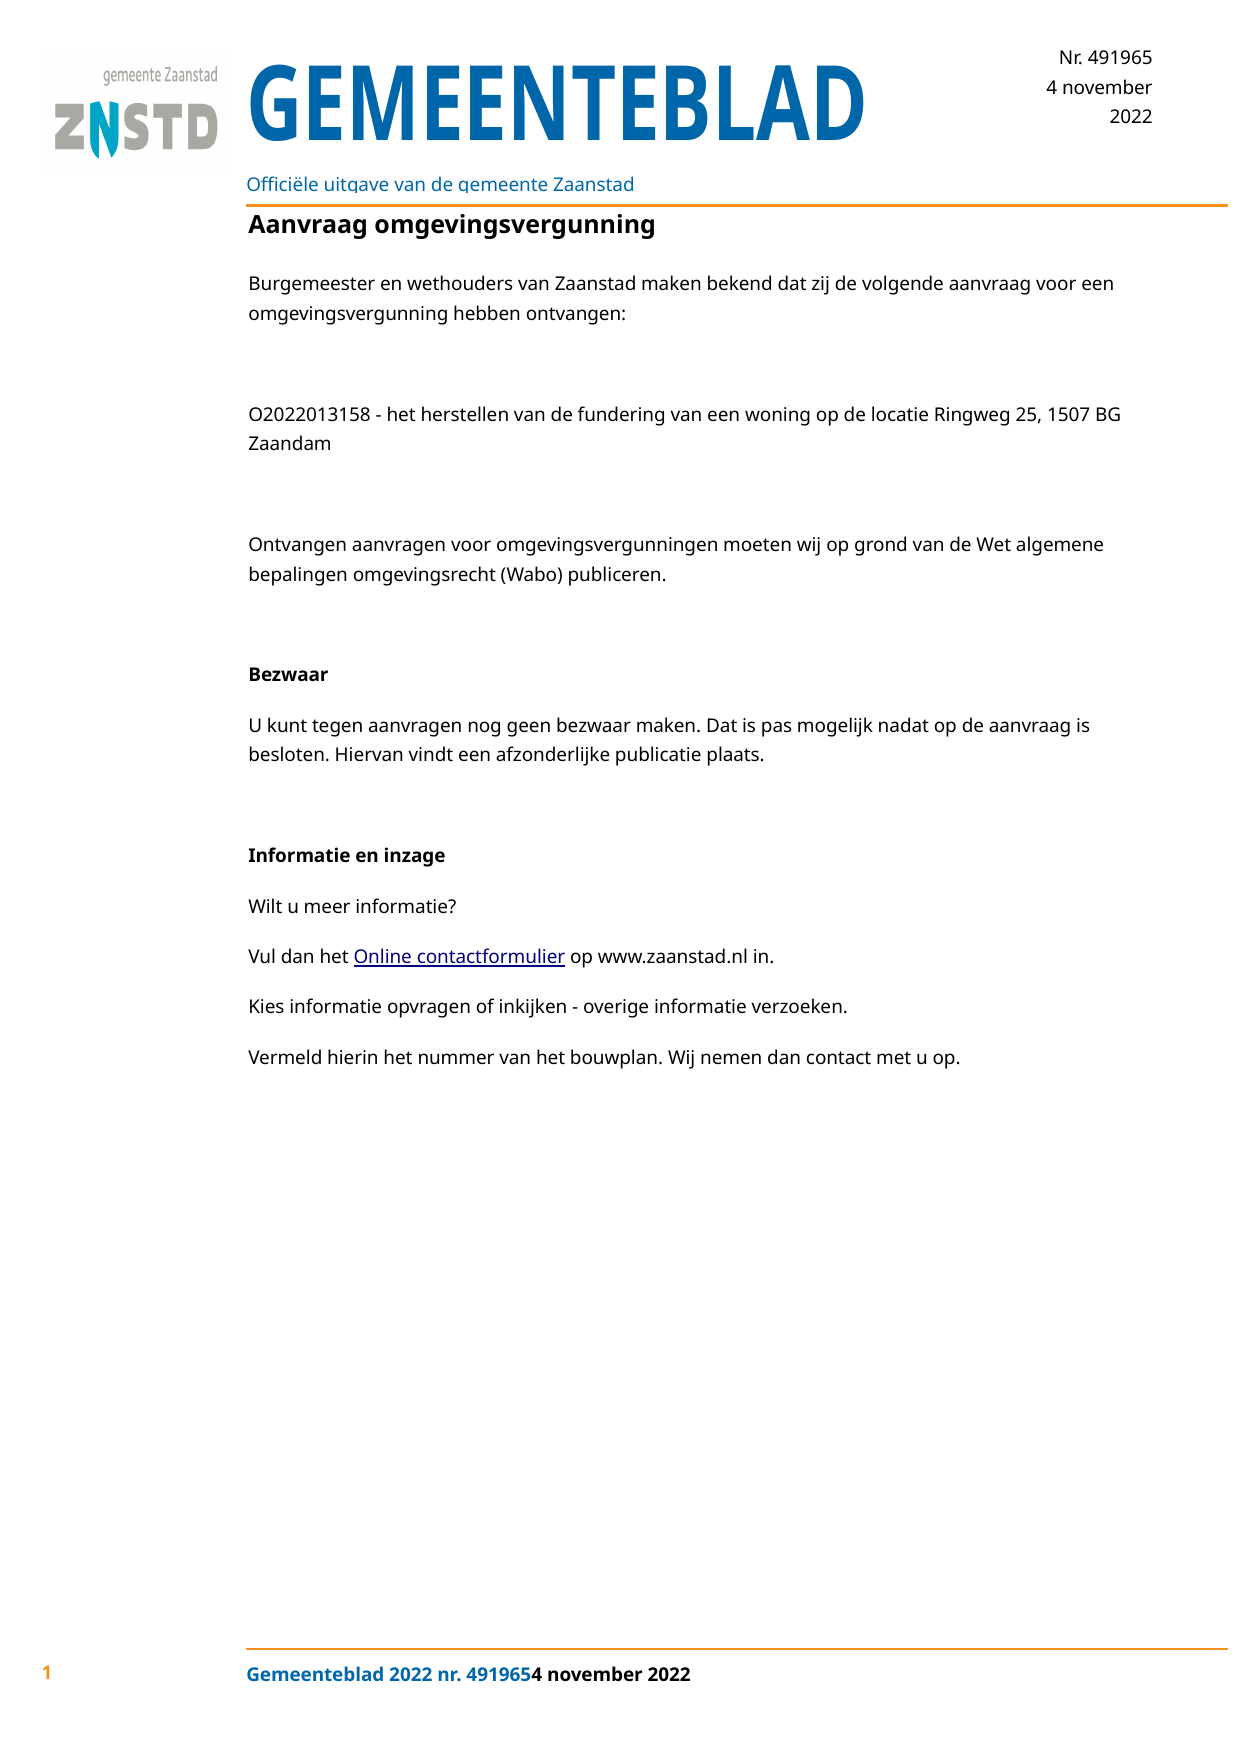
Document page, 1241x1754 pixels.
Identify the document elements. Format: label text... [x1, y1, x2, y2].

text Wilt u meer informatie? [248, 893, 1152, 918]
text Kies informatie opvragen of inkijken - overige informatie verzoeken. [248, 994, 1152, 1019]
text Vermeld hierin het nummer van het bouwplan. Wij nemen dan contact met u op. [248, 1044, 1152, 1070]
text Ontvangen aanvragen voor omgevingsvergunningen moeten wij op grond van de Wet algemene bepalingen omgevingsrecht (Wabo) publiceren. [248, 531, 1152, 586]
text Informatie en inzage [248, 842, 1152, 868]
picture [41, 47, 231, 172]
text U kunt tegen aanvragen nog geen bezwaar maken. Dat is pas mogelijk nadat op de aanvraag is besloten. Hiervan vindt een afzonderlijke publicatie plaats. [248, 712, 1152, 767]
text Burgemeester en wethouders van Zaanstad maken bekend dat zij de volgende aanvraag voor een omgevingsvergunning hebben ontvangen: [248, 270, 1152, 326]
text Vul dan het Online contactformulier op www.zaanstad.nl in. [248, 943, 1152, 969]
text Aanvraag omgevingsvergunning [248, 207, 1152, 241]
text O2022013158 - het herstellen van de fundering van een woning op de locatie Ringweg 25, 1507 BG Zaandam [248, 401, 1152, 456]
text Bezwaar [248, 662, 1152, 687]
